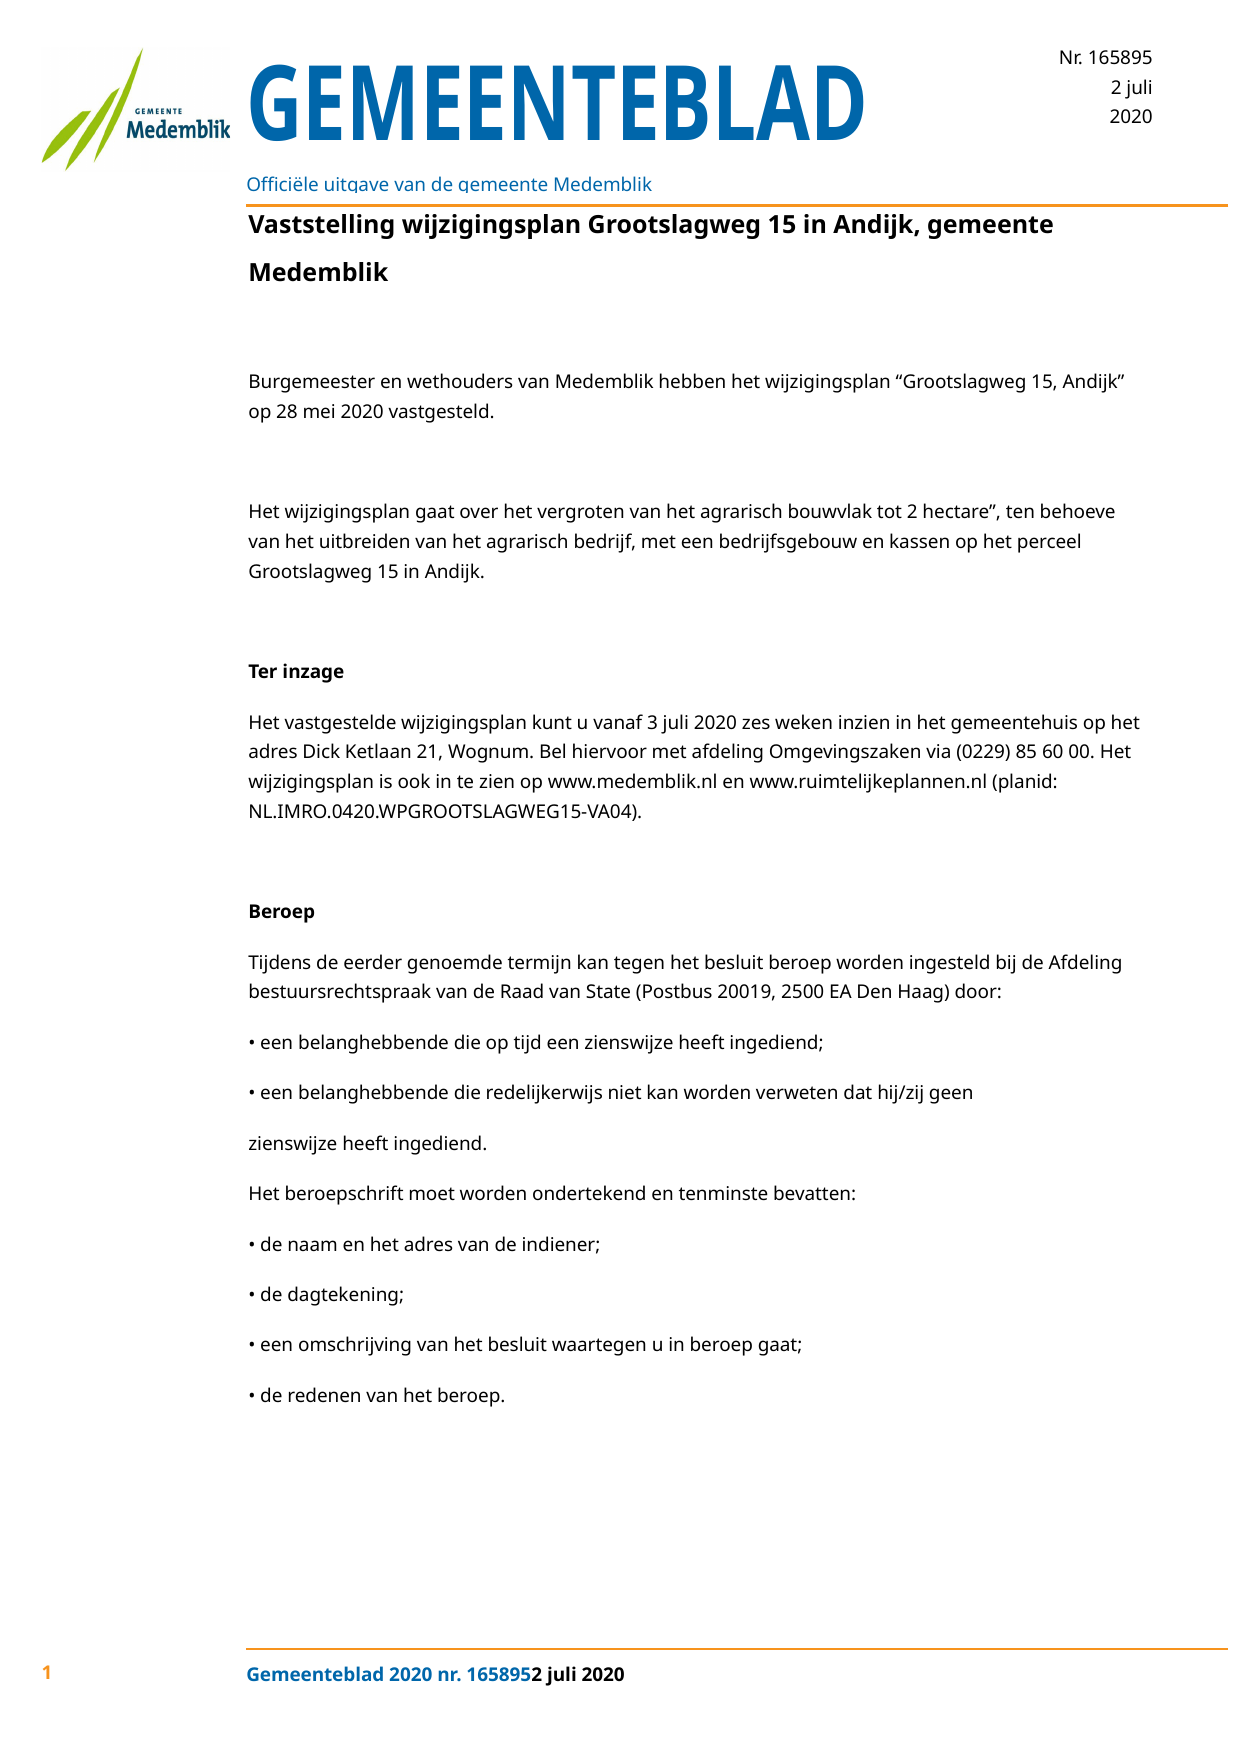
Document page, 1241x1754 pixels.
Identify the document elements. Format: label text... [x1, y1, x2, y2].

text • een belanghebbende die op tijd een zienswijze heeft ingediend; [248, 1029, 1152, 1055]
text Burgemeester en wethouders van Medemblik hebben het wijzigingsplan “Grootslagweg 15, Andijk” op 28 mei 2020 vastgesteld. [248, 368, 1152, 424]
text Het vastgestelde wijzigingsplan kunt u vanaf 3 juli 2020 zes weken inzien in het gemeentehuis op het adres Dick Ketlaan 21, Wognum. Bel hiervoor met afdeling Omgevingszaken via (0229) 85 60 00. Het wijzigingsplan is ook in te zien op www.medemblik.nl en www.ruimtelijkeplannen.nl (planid: NL.IMRO.0420.WPGROOTSLAGWEG15-VA04). [248, 709, 1152, 824]
text • de naam en het adres van de indiener; [248, 1231, 1152, 1257]
text Tijdens de eerder genoemde termijn kan tegen het besluit beroep worden ingesteld bij de Afdeling bestuursrechtspraak van de Raad van State (Postbus 20019, 2500 EA Den Haag) door: [248, 949, 1152, 1004]
text Het wijzigingsplan gaat over het vergroten van het agrarisch bouwvlak tot 2 hectare”, ten behoeve van het uitbreiden van het agrarisch bedrijf, met een bedrijfsgebouw en kassen op het perceel Grootslagweg 15 in Andijk. [248, 499, 1152, 584]
text • de dagtekening; [248, 1281, 1152, 1307]
text Ter inzage [248, 659, 1152, 684]
text Het beroepschrift moet worden ondertekend en tenminste bevatten: [248, 1180, 1152, 1206]
text Beroep [248, 899, 1152, 924]
text zienswijze heeft ingediend. [248, 1130, 1152, 1156]
text • de redenen van het beroep. [248, 1382, 1152, 1408]
text Vaststelling wijzigingsplan Grootslagweg 15 in Andijk, gemeente Medemblik [248, 207, 1152, 288]
text • een belanghebbende die redelijkerwijs niet kan worden verweten dat hij/zij geen [248, 1079, 1152, 1105]
text • een omschrijving van het besluit waartegen u in beroep gaat; [248, 1332, 1152, 1357]
picture [41, 47, 231, 172]
